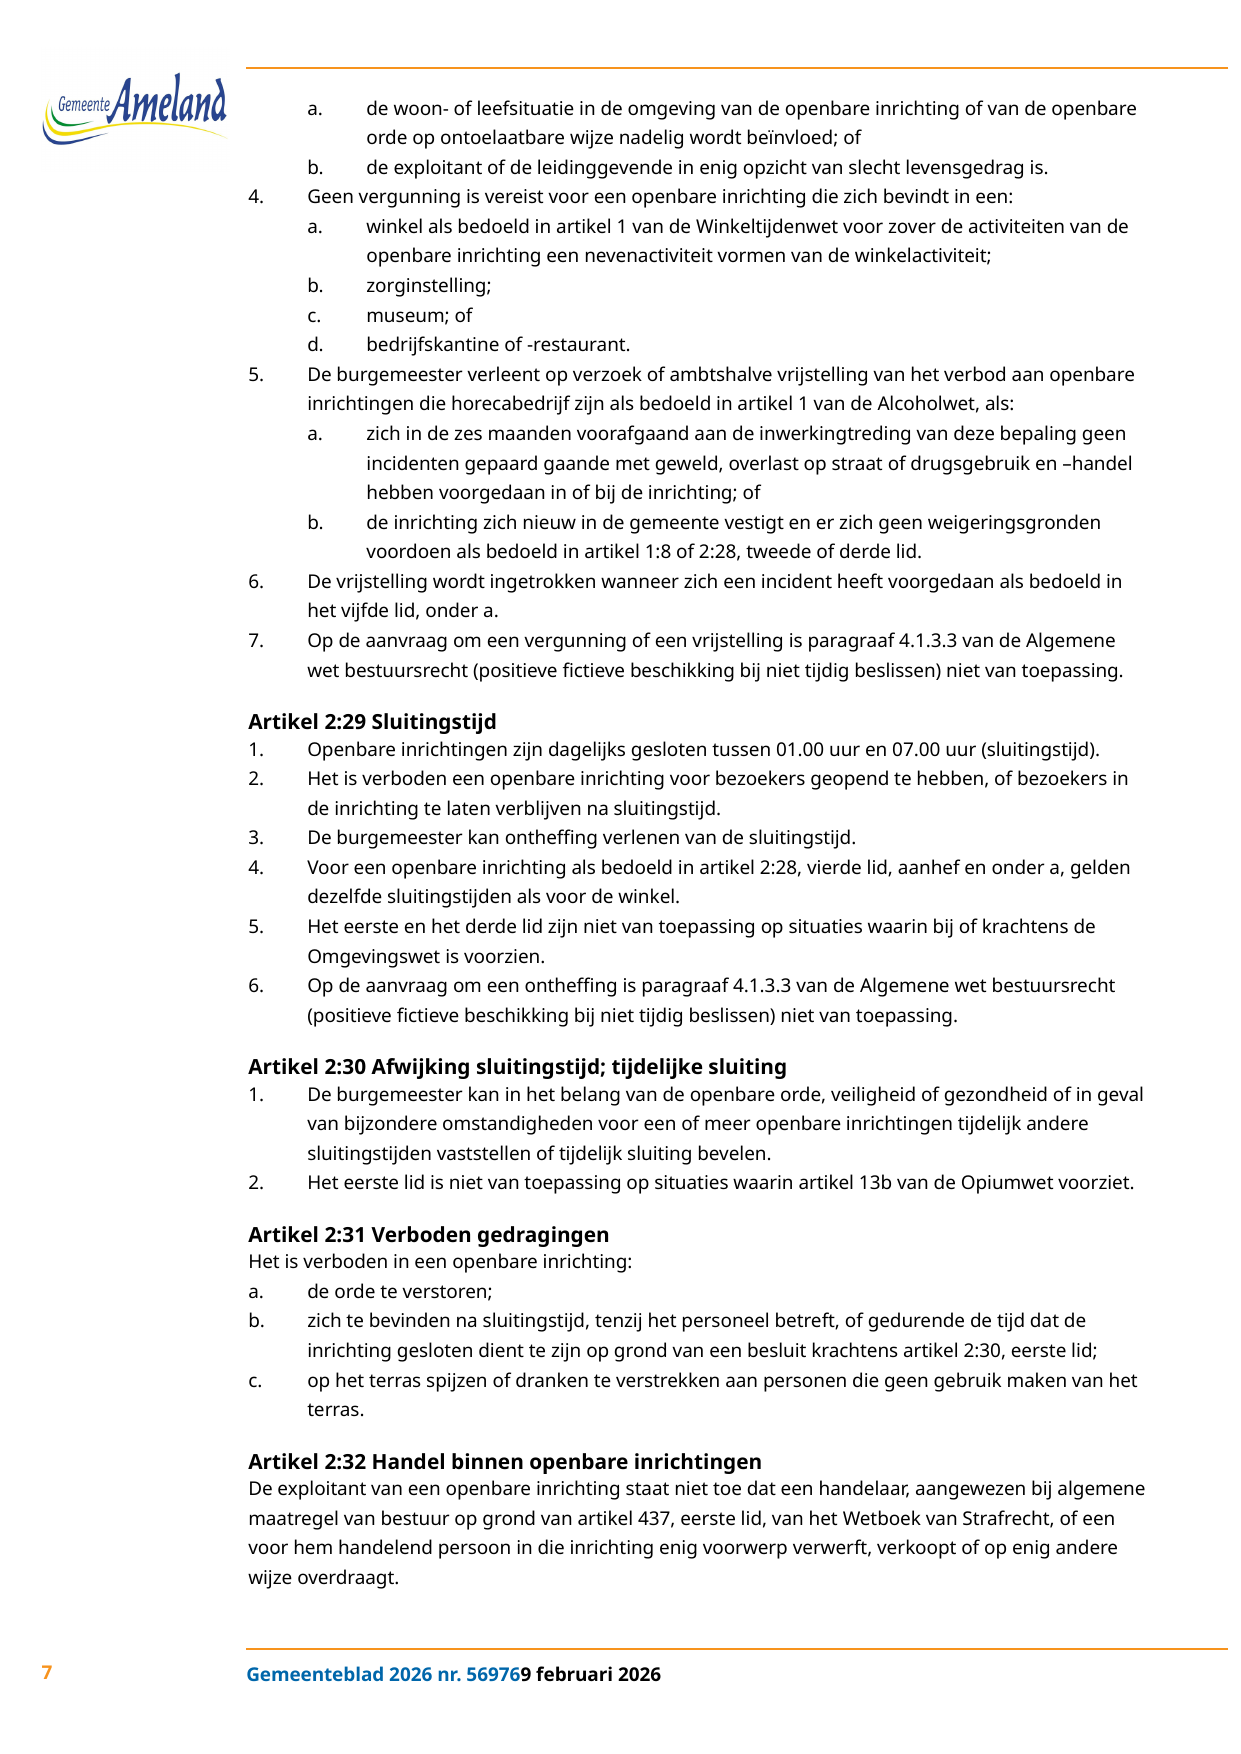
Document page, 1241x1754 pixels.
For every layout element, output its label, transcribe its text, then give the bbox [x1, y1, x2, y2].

list zich te bevinden na sluitingstijd, tenzij het personeel betreft, of gedurende de tijd dat de inrichting gesloten dient te zijn op grond van een besluit krachtens artikel 2:30, eerste lid; [248, 1308, 1152, 1363]
list Voor een openbare inrichting als bedoeld in artikel 2:28, vierde lid, aanhef en onder a, gelden dezelfde sluitingstijden als voor de winkel. [248, 854, 1152, 909]
list De burgemeester verleent op verzoek of ambtshalve vrijstelling van het verbod aan openbare inrichtingen die horecabedrijf zijn als bedoeld in artikel 1 van de Alcoholwet, als: [248, 361, 1152, 416]
text Artikel 2:30 Afwijking sluitingstijd; tijdelijke sluiting [248, 1052, 1152, 1081]
picture [41, 47, 231, 172]
list De vrijstelling wordt ingetrokken wanneer zich een incident heeft voorgedaan als bedoeld in het vijfde lid, onder a. [248, 568, 1152, 623]
text De exploitant van een openbare inrichting staat niet toe dat een handelaar, aangewezen bij algemene maatregel van bestuur op grond van artikel 437, eerste lid, van het Wetboek van Strafrecht, of een voor hem handelend persoon in die inrichting enig voorwerp verwerft, verkoopt of op enig andere wijze overdraagt. [248, 1475, 1152, 1590]
text Artikel 2:32 Handel binnen openbare inrichtingen [248, 1447, 1152, 1475]
list de orde te verstoren; [248, 1278, 1152, 1304]
list De burgemeester kan ontheffing verlenen van de sluitingstijd. [248, 824, 1152, 850]
list Op de aanvraag om een vergunning of een vrijstelling is paragraaf 4.1.3.3 van de Algemene wet bestuursrecht (positieve fictieve beschikking bij niet tijdig beslissen) niet van toepassing. [248, 627, 1152, 683]
list bedrijfskantine of -restaurant. [307, 331, 1152, 357]
list museum; of [307, 302, 1152, 328]
text Artikel 2:31 Verboden gedragingen [248, 1220, 1152, 1248]
list De burgemeester kan in het belang van de openbare orde, veiligheid of gezondheid of in geval van bijzondere omstandigheden voor een of meer openbare inrichtingen tijdelijk andere sluitingstijden vaststellen of tijdelijk sluiting bevelen. [248, 1081, 1152, 1166]
list de inrichting zich nieuw in de gemeente vestigt en er zich geen weigeringsgronden voordoen als bedoeld in artikel 1:8 of 2:28, tweede of derde lid. [307, 509, 1152, 564]
list op het terras spijzen of dranken te verstrekken aan personen die geen gebruik maken van het terras. [248, 1367, 1152, 1422]
list de woon- of leefsituatie in de omgeving van de openbare inrichting of van de openbare orde op ontoelaatbare wijze nadelig wordt beïnvloed; of [307, 95, 1152, 150]
list Openbare inrichtingen zijn dagelijks gesloten tussen 01.00 uur en 07.00 uur (sluitingstijd). [248, 736, 1152, 761]
list zorginstelling; [307, 272, 1152, 298]
text Het is verboden in een openbare inrichting: [248, 1248, 1152, 1274]
list Op de aanvraag om een ontheffing is paragraaf 4.1.3.3 van de Algemene wet bestuursrecht (positieve fictieve beschikking bij niet tijdig beslissen) niet van toepassing. [248, 972, 1152, 1028]
list Het eerste lid is niet van toepassing op situaties waarin artikel 13b van de Opiumwet voorziet. [248, 1169, 1152, 1195]
list Het eerste en het derde lid zijn niet van toepassing op situaties waarin bij of krachtens de Omgevingswet is voorzien. [248, 913, 1152, 968]
list Geen vergunning is vereist voor een openbare inrichting die zich bevindt in een: [248, 183, 1152, 209]
list Het is verboden een openbare inrichting voor bezoekers geopend te hebben, of bezoekers in de inrichting te laten verblijven na sluitingstijd. [248, 765, 1152, 821]
list zich in de zes maanden voorafgaand aan de inwerkingtreding van deze bepaling geen incidenten gepaard gaande met geweld, overlast op straat of drugsgebruik en –handel hebben voorgedaan in of bij de inrichting; of [307, 420, 1152, 505]
text Artikel 2:29 Sluitingstijd [248, 707, 1152, 736]
list winkel als bedoeld in artikel 1 van de Winkeltijdenwet voor zover de activiteiten van de openbare inrichting een nevenactiviteit vormen van de winkelactiviteit; [307, 213, 1152, 268]
list de exploitant of de leidinggevende in enig opzicht van slecht levensgedrag is. [307, 154, 1152, 180]
